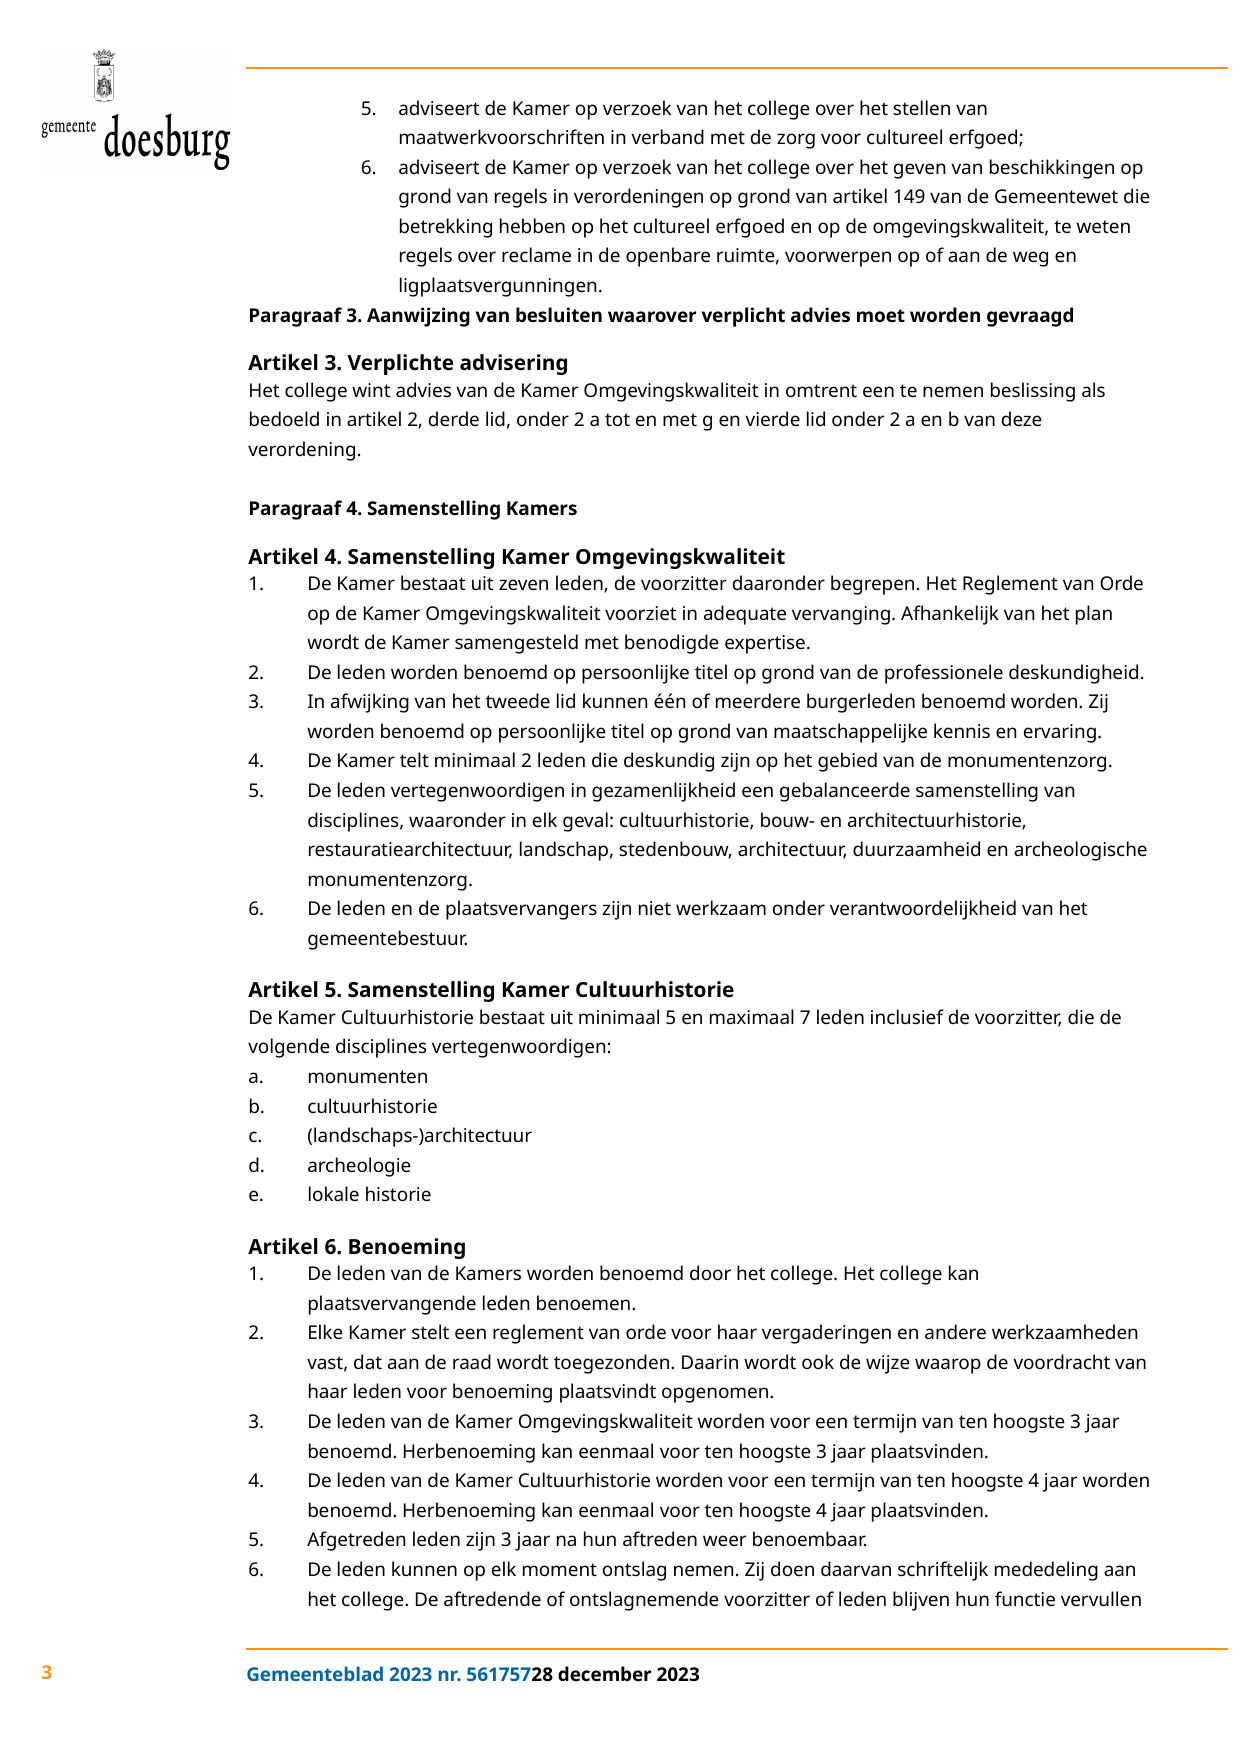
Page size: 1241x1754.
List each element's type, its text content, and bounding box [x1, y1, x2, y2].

picture [41, 47, 231, 172]
text Artikel 3. Verplichte advisering [248, 348, 1152, 377]
list De leden van de Kamer Omgevingskwaliteit worden voor een termijn van ten hoogste 3 jaar benoemd. Herbenoeming kan eenmaal voor ten hoogste 3 jaar plaatsvinden. [248, 1408, 1152, 1464]
text Artikel 6. Benoeming [248, 1232, 1152, 1260]
list Afgetreden leden zijn 3 jaar na hun aftreden weer benoembaar. [248, 1527, 1152, 1552]
text Paragraaf 3. Aanwijzing van besluiten waarover verplicht advies moet worden gevraagd [248, 302, 1152, 328]
list De leden vertegenwoordigen in gezamenlijkheid een gebalanceerde samenstelling van disciplines, waaronder in elk geval: cultuurhistorie, bouw- en architectuurhistorie, restauratiearchitectuur, landschap, stedenbouw, architectuur, duurzaamheid en archeologische monumentenzorg. [248, 777, 1152, 892]
list cultuurhistorie [248, 1093, 1152, 1118]
list adviseert de Kamer op verzoek van het college over het stellen van maatwerkvoorschriften in verband met de zorg voor cultureel erfgoed; [361, 95, 1152, 150]
text Artikel 4. Samenstelling Kamer Omgevingskwaliteit [248, 542, 1152, 570]
list De leden en de plaatsvervangers zijn niet werkzaam onder verantwoordelijkheid van het gemeentebestuur. [248, 896, 1152, 951]
list De Kamer telt minimaal 2 leden die deskundig zijn op het gebied van de monumentenzorg. [248, 748, 1152, 773]
list archeologie [248, 1152, 1152, 1178]
list De leden worden benoemd op persoonlijke titel op grond van de professionele deskundigheid. [248, 659, 1152, 685]
list adviseert de Kamer op verzoek van het college over het geven van beschikkingen op grond van regels in verordeningen op grond van artikel 149 van de Gemeentewet die betrekking hebben op het cultureel erfgoed en op de omgevingskwaliteit, te weten regels over reclame in de openbare ruimte, voorwerpen op of aan de weg en ligplaatsvergunningen. [361, 154, 1152, 298]
text Paragraaf 4. Samenstelling Kamers [248, 495, 1152, 521]
list De Kamer bestaat uit zeven leden, de voorzitter daaronder begrepen. Het Reglement van Orde op de Kamer Omgevingskwaliteit voorziet in adequate vervanging. Afhankelijk van het plan wordt de Kamer samengesteld met benodigde expertise. [248, 570, 1152, 655]
list De leden van de Kamers worden benoemd door het college. Het college kan plaatsvervangende leden benoemen. [248, 1260, 1152, 1316]
list lokale historie [248, 1182, 1152, 1207]
list monumenten [248, 1063, 1152, 1089]
list Elke Kamer stelt een reglement van orde voor haar vergaderingen en andere werkzaamheden vast, dat aan de raad wordt toegezonden. Daarin wordt ook de wijze waarop de voordracht van haar leden voor benoeming plaatsvindt opgenomen. [248, 1319, 1152, 1404]
text Artikel 5. Samenstelling Kamer Cultuurhistorie [248, 976, 1152, 1004]
list (landschaps-)architectuur [248, 1122, 1152, 1148]
list In afwijking van het tweede lid kunnen één of meerdere burgerleden benoemd worden. Zij worden benoemd op persoonlijke titel op grond van maatschappelijke kennis en ervaring. [248, 688, 1152, 744]
text Het college wint advies van de Kamer Omgevingskwaliteit in omtrent een te nemen beslissing als bedoeld in artikel 2, derde lid, onder 2 a tot en met g en vierde lid onder 2 a en b van deze verordening. [248, 377, 1152, 462]
text De Kamer Cultuurhistorie bestaat uit minimaal 5 en maximaal 7 leden inclusief de voorzitter, die de volgende disciplines vertegenwoordigen: [248, 1004, 1152, 1059]
list De leden van de Kamer Cultuurhistorie worden voor een termijn van ten hoogste 4 jaar worden benoemd. Herbenoeming kan eenmaal voor ten hoogste 4 jaar plaatsvinden. [248, 1467, 1152, 1523]
list De leden kunnen op elk moment ontslag nemen. Zij doen daarvan schriftelijk mededeling aan het college. De aftredende of ontslagnemende voorzitter of leden blijven hun functie vervullen [248, 1556, 1152, 1612]
